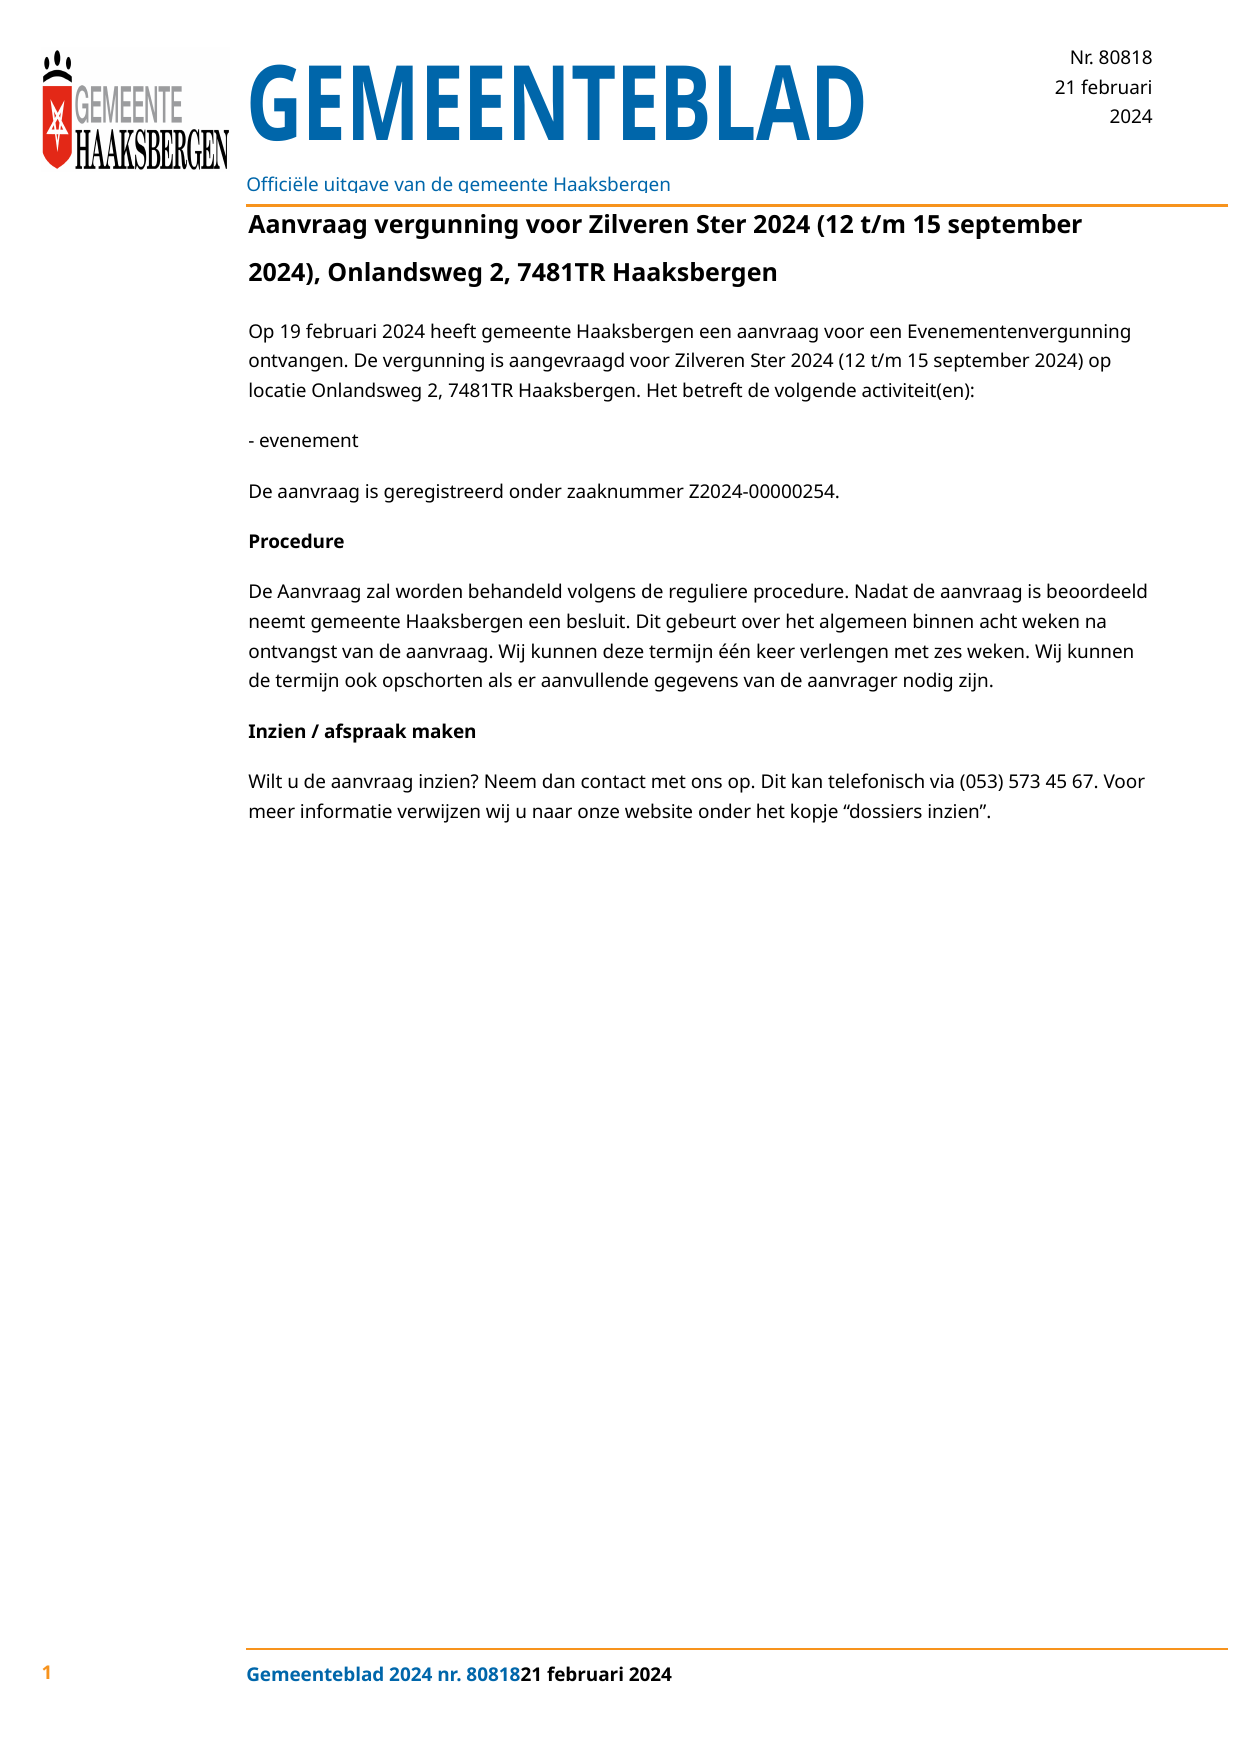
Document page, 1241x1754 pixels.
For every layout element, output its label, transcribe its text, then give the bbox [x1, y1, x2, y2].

text - evenement [248, 427, 1152, 453]
picture [41, 47, 231, 172]
text De Aanvraag zal worden behandeld volgens de reguliere procedure. Nadat de aanvraag is beoordeeld neemt gemeente Haaksbergen een besluit. Dit gebeurt over het algemeen binnen acht weken na ontvangst van de aanvraag. Wij kunnen deze termijn één keer verlengen met zes weken. Wij kunnen de termijn ook opschorten als er aanvullende gegevens van de aanvrager nodig zijn. [248, 579, 1152, 693]
text De aanvraag is geregistreerd onder zaaknummer Z2024-00000254. [248, 478, 1152, 504]
text Procedure [248, 528, 1152, 554]
text Op 19 februari 2024 heeft gemeente Haaksbergen een aanvraag voor een Evenementenvergunning ontvangen. De vergunning is aangevraagd voor Zilveren Ster 2024 (12 t/m 15 september 2024) op locatie Onlandsweg 2, 7481TR Haaksbergen. Het betreft de volgende activiteit(en): [248, 318, 1152, 403]
text Aanvraag vergunning voor Zilveren Ster 2024 (12 t/m 15 september 2024), Onlandsweg 2, 7481TR Haaksbergen [248, 207, 1152, 288]
text Inzien / afspraak maken [248, 718, 1152, 744]
text Wilt u de aanvraag inzien? Neem dan contact met ons op. Dit kan telefonisch via (053) 573 45 67. Voor meer informatie verwijzen wij u naar onze website onder het kopje “dossiers inzien”. [248, 768, 1152, 824]
